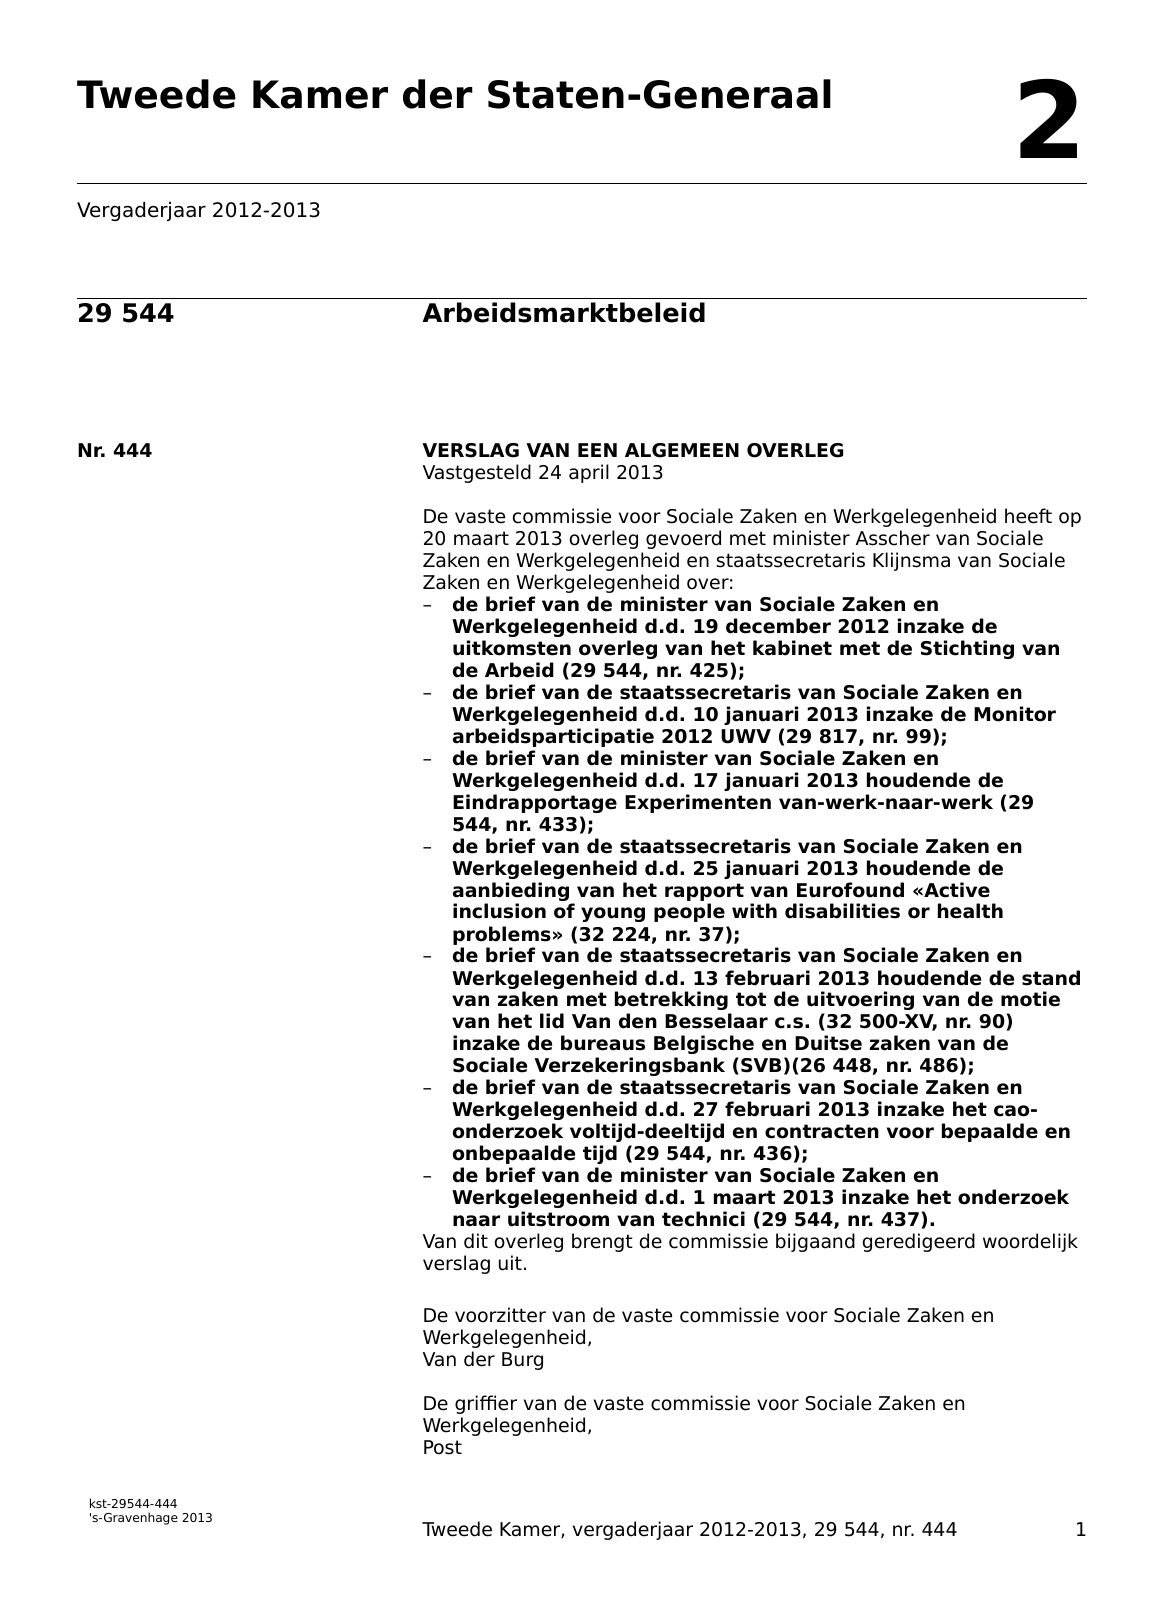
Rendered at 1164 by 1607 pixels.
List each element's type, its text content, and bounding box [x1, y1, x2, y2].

text Van dit overleg brengt de commissie bijgaand geredigeerd woordelijk verslag uit. [422, 1231, 1087, 1275]
subtitle Nr. 444 VERSLAG VAN EEN ALGEMEEN OVERLEG [77, 440, 1087, 462]
text kst-29544-444 [88, 1497, 323, 1511]
text Vastgesteld 24 april 2013 [422, 462, 1087, 484]
table_header Tweede Kamer der Staten-Generaal [77, 59, 886, 183]
text De voorzitter van de vaste commissie voor Sociale Zaken en Werkgelegenheid, Van der Burg [422, 1305, 1087, 1371]
table_header 2 [886, 59, 1087, 183]
subtitle 29 544 Arbeidsmarktbeleid [77, 299, 1087, 329]
text – de brief van de staatssecretaris van Sociale Zaken en Werkgelegenheid d.d. 25 januari 2013 houdende de aanbieding van het rapport van Eurofound «Active inclusion of young people with disabilities or health problems» (32 224, nr. 37); [422, 836, 1087, 945]
text 's-Gravenhage 2013 [88, 1511, 323, 1525]
table_cell Vergaderjaar 2012-2013 [77, 184, 1087, 298]
text De griffier van de vaste commissie voor Sociale Zaken en Werkgelegenheid, Post [422, 1393, 1087, 1459]
text – de brief van de staatssecretaris van Sociale Zaken en Werkgelegenheid d.d. 27 februari 2013 inzake het cao-onderzoek voltijd-deeltijd en contracten voor bepaalde en onbepaalde tijd (29 544, nr. 436); [422, 1077, 1087, 1165]
text – de brief van de minister van Sociale Zaken en Werkgelegenheid d.d. 19 december 2012 inzake de uitkomsten overleg van het kabinet met de Stichting van de Arbeid (29 544, nr. 425); [422, 594, 1087, 682]
text De vaste commissie voor Sociale Zaken en Werkgelegenheid heeft op 20 maart 2013 overleg gevoerd met minister Asscher van Sociale Zaken en Werkgelegenheid en staatssecretaris Klijnsma van Sociale Zaken en Werkgelegenheid over: [422, 506, 1087, 594]
text – de brief van de minister van Sociale Zaken en Werkgelegenheid d.d. 1 maart 2013 inzake het onderzoek naar uitstroom van technici (29 544, nr. 437). [422, 1165, 1087, 1231]
text – de brief van de minister van Sociale Zaken en Werkgelegenheid d.d. 17 januari 2013 houdende de Eindrapportage Experimenten van-werk-naar-werk (29 544, nr. 433); [422, 748, 1087, 836]
text – de brief van de staatssecretaris van Sociale Zaken en Werkgelegenheid d.d. 13 februari 2013 houdende de stand van zaken met betrekking tot de uitvoering van de motie van het lid Van den Besselaar c.s. (32 500-XV, nr. 90) inzake de bureaus Belgische en Duitse zaken van de Sociale Verzekeringsbank (SVB)(26 448, nr. 486); [422, 945, 1087, 1077]
text – de brief van de staatssecretaris van Sociale Zaken en Werkgelegenheid d.d. 10 januari 2013 inzake de Monitor arbeidsparticipatie 2012 UWV (29 817, nr. 99); [422, 682, 1087, 748]
